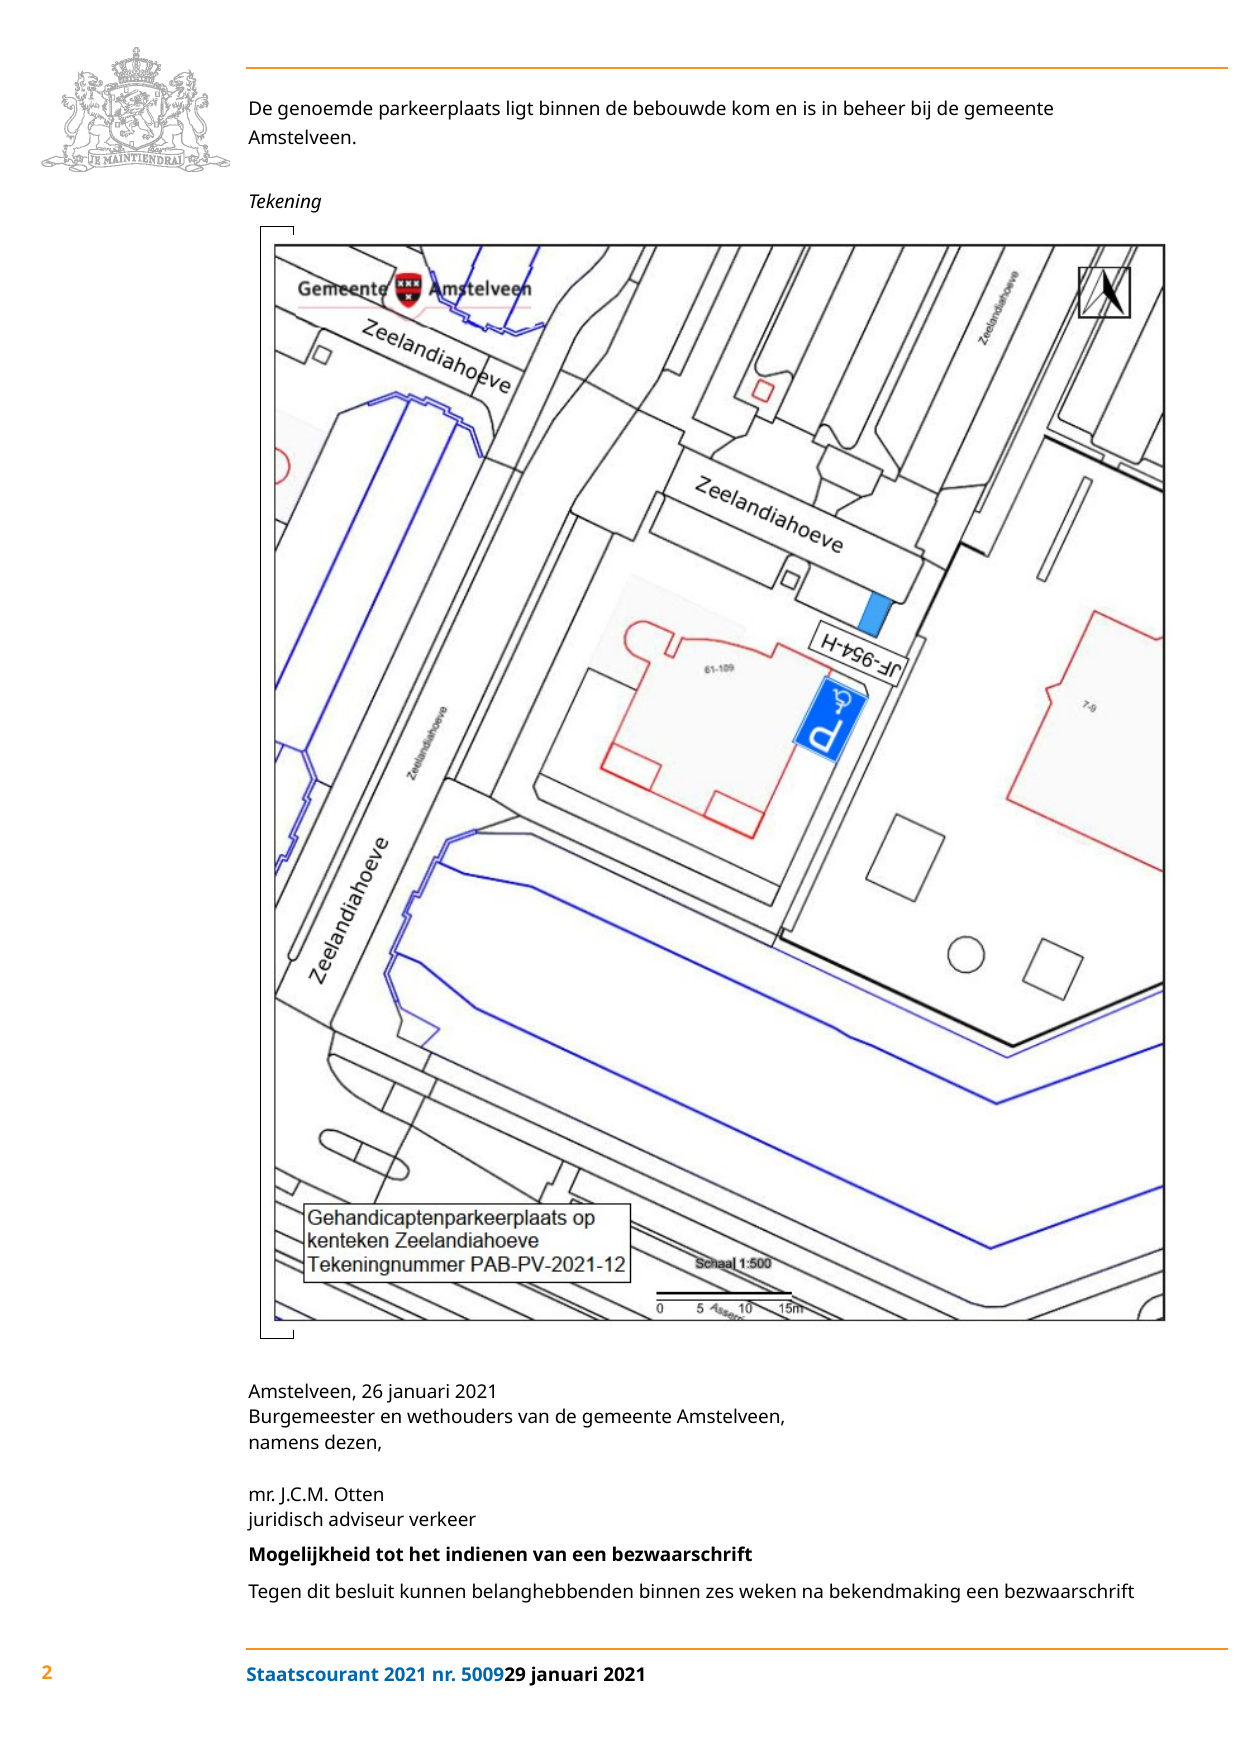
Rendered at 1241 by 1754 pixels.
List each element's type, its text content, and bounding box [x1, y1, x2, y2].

text namens dezen, [248, 1429, 1152, 1455]
text juridisch adviseur verkeer [248, 1507, 1152, 1532]
text mr. J.C.M. Otten [248, 1481, 1152, 1507]
text Amstelveen, 26 januari 2021 [248, 1378, 1152, 1404]
picture [268, 235, 1173, 1330]
picture [41, 47, 231, 172]
text Tekening [248, 188, 1152, 214]
text Tegen dit besluit kunnen belanghebbenden binnen zes weken na bekendmaking een bezwaarschrift [248, 1583, 1152, 1602]
text Mogelijkheid tot het indienen van een bezwaarschrift [248, 1546, 1152, 1565]
text Burgemeester en wethouders van de gemeente Amstelveen, [248, 1404, 1152, 1429]
text De genoemde parkeerplaats ligt binnen de bebouwde kom en is in beheer bij de gemeente Amstelveen. [248, 95, 1152, 150]
